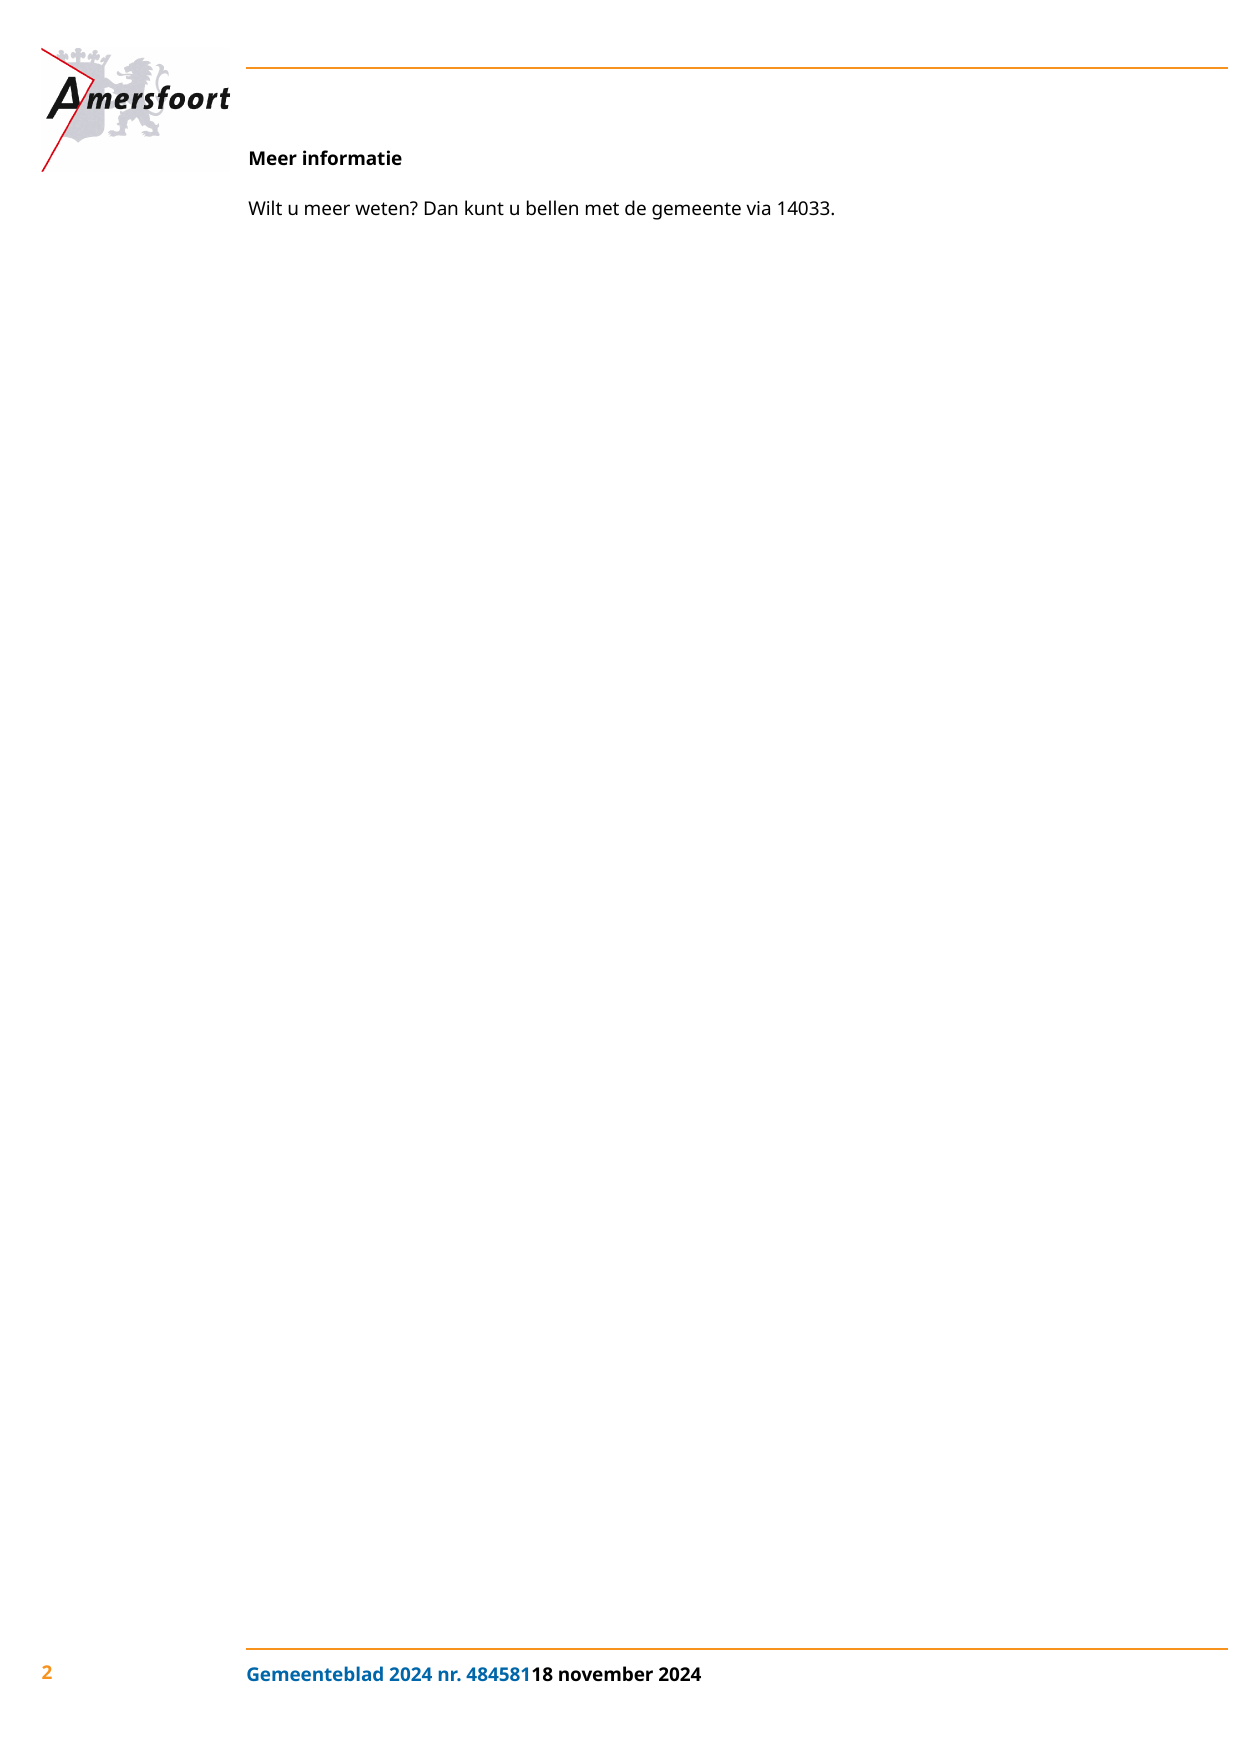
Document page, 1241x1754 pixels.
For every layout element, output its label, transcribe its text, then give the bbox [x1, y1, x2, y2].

text Wilt u meer weten? Dan kunt u bellen met de gemeente via 14033. [248, 196, 1152, 221]
text Meer informatie [248, 145, 1152, 171]
picture [41, 47, 231, 172]
